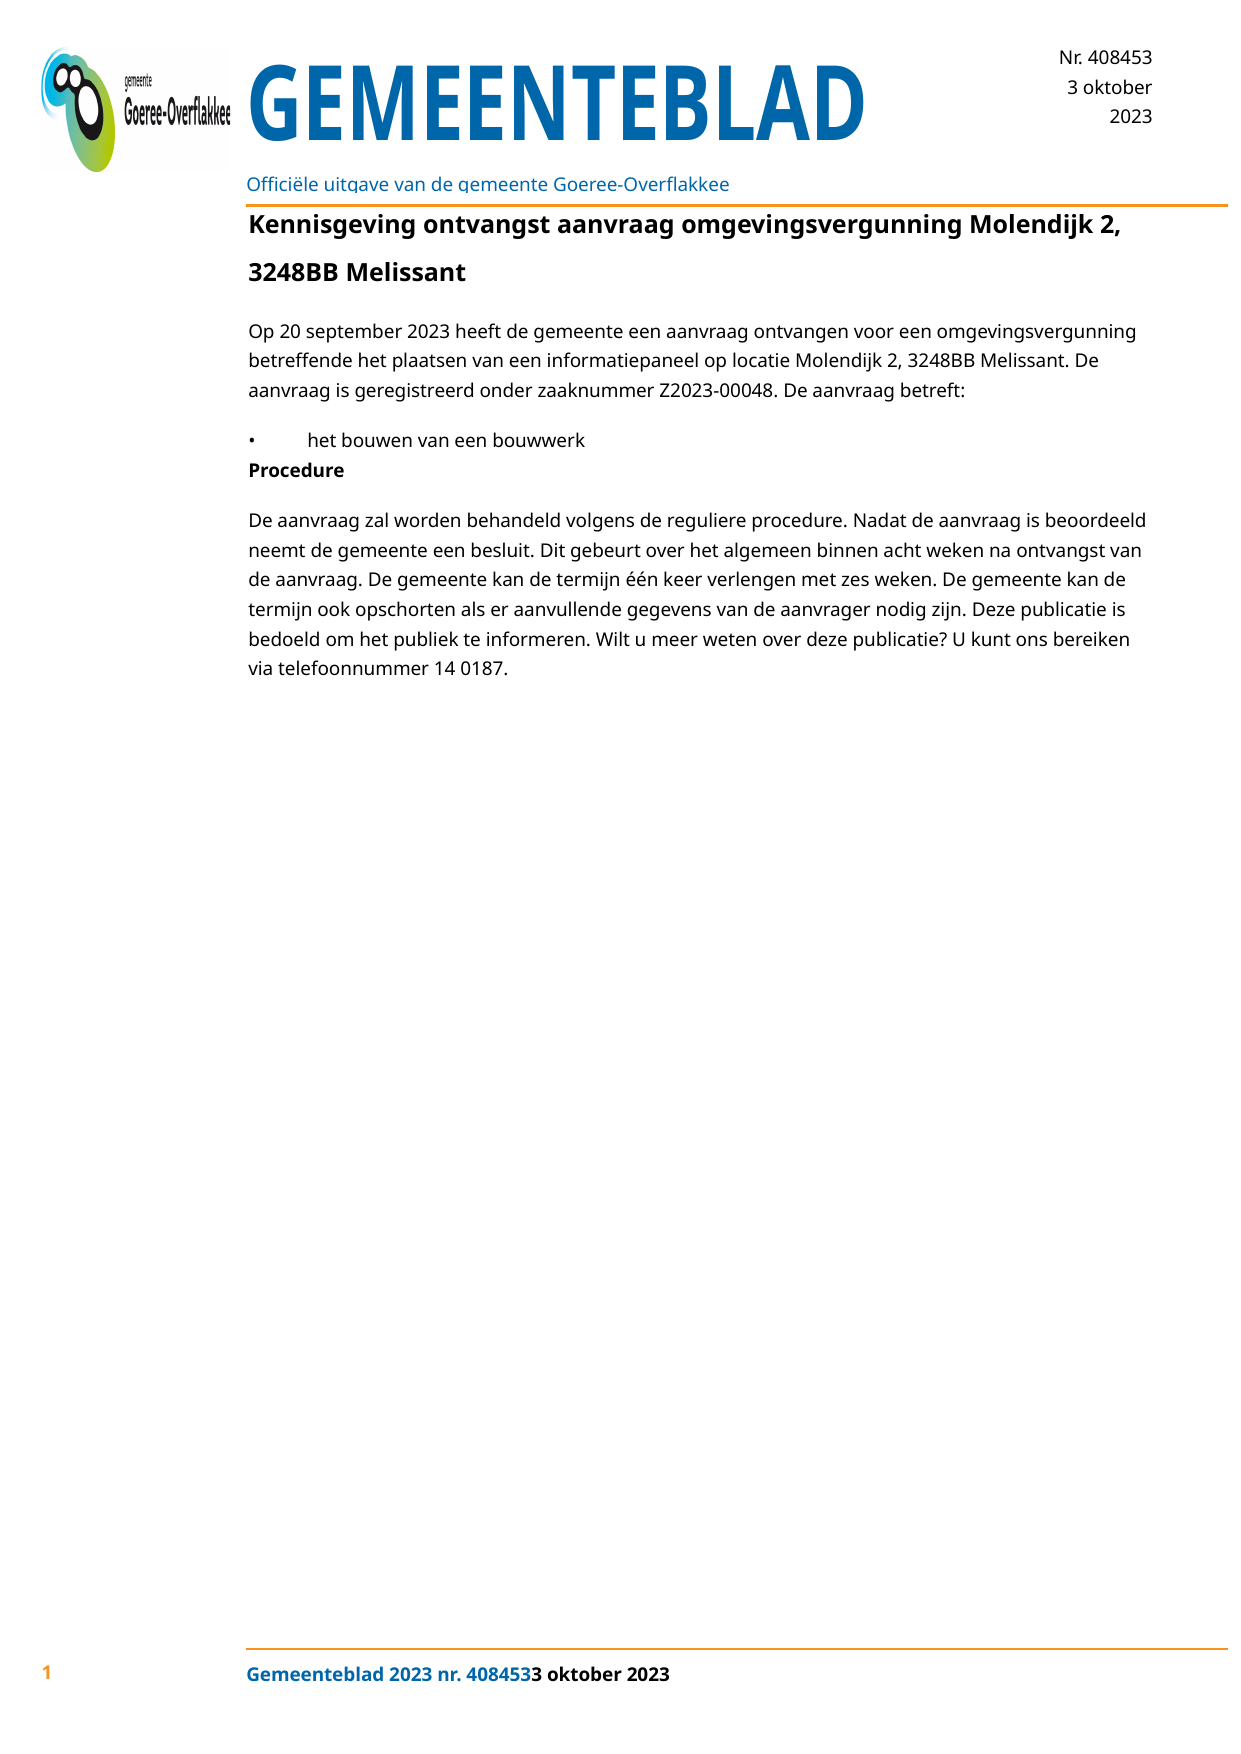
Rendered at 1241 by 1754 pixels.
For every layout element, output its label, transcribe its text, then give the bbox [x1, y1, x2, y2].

text Kennisgeving ontvangst aanvraag omgevingsvergunning Molendijk 2, 3248BB Melissant [248, 207, 1152, 288]
list het bouwen van een bouwwerk [248, 427, 1152, 453]
text De aanvraag zal worden behandeld volgens de reguliere procedure. Nadat de aanvraag is beoordeeld neemt de gemeente een besluit. Dit gebeurt over het algemeen binnen acht weken na ontvangst van de aanvraag. De gemeente kan de termijn één keer verlengen met zes weken. De gemeente kan de termijn ook opschorten als er aanvullende gegevens van de aanvrager nodig zijn. Deze publicatie is bedoeld om het publiek te informeren. Wilt u meer weten over deze publicatie? U kunt ons bereiken via telefoonnummer 14 0187. [248, 507, 1152, 681]
text Op 20 september 2023 heeft de gemeente een aanvraag ontvangen voor een omgevingsvergunning betreffende het plaatsen van een informatiepaneel op locatie Molendijk 2, 3248BB Melissant. De aanvraag is geregistreerd onder zaaknummer Z2023-00048. De aanvraag betreft: [248, 318, 1152, 403]
text Procedure [248, 457, 1152, 483]
picture [41, 47, 231, 172]
